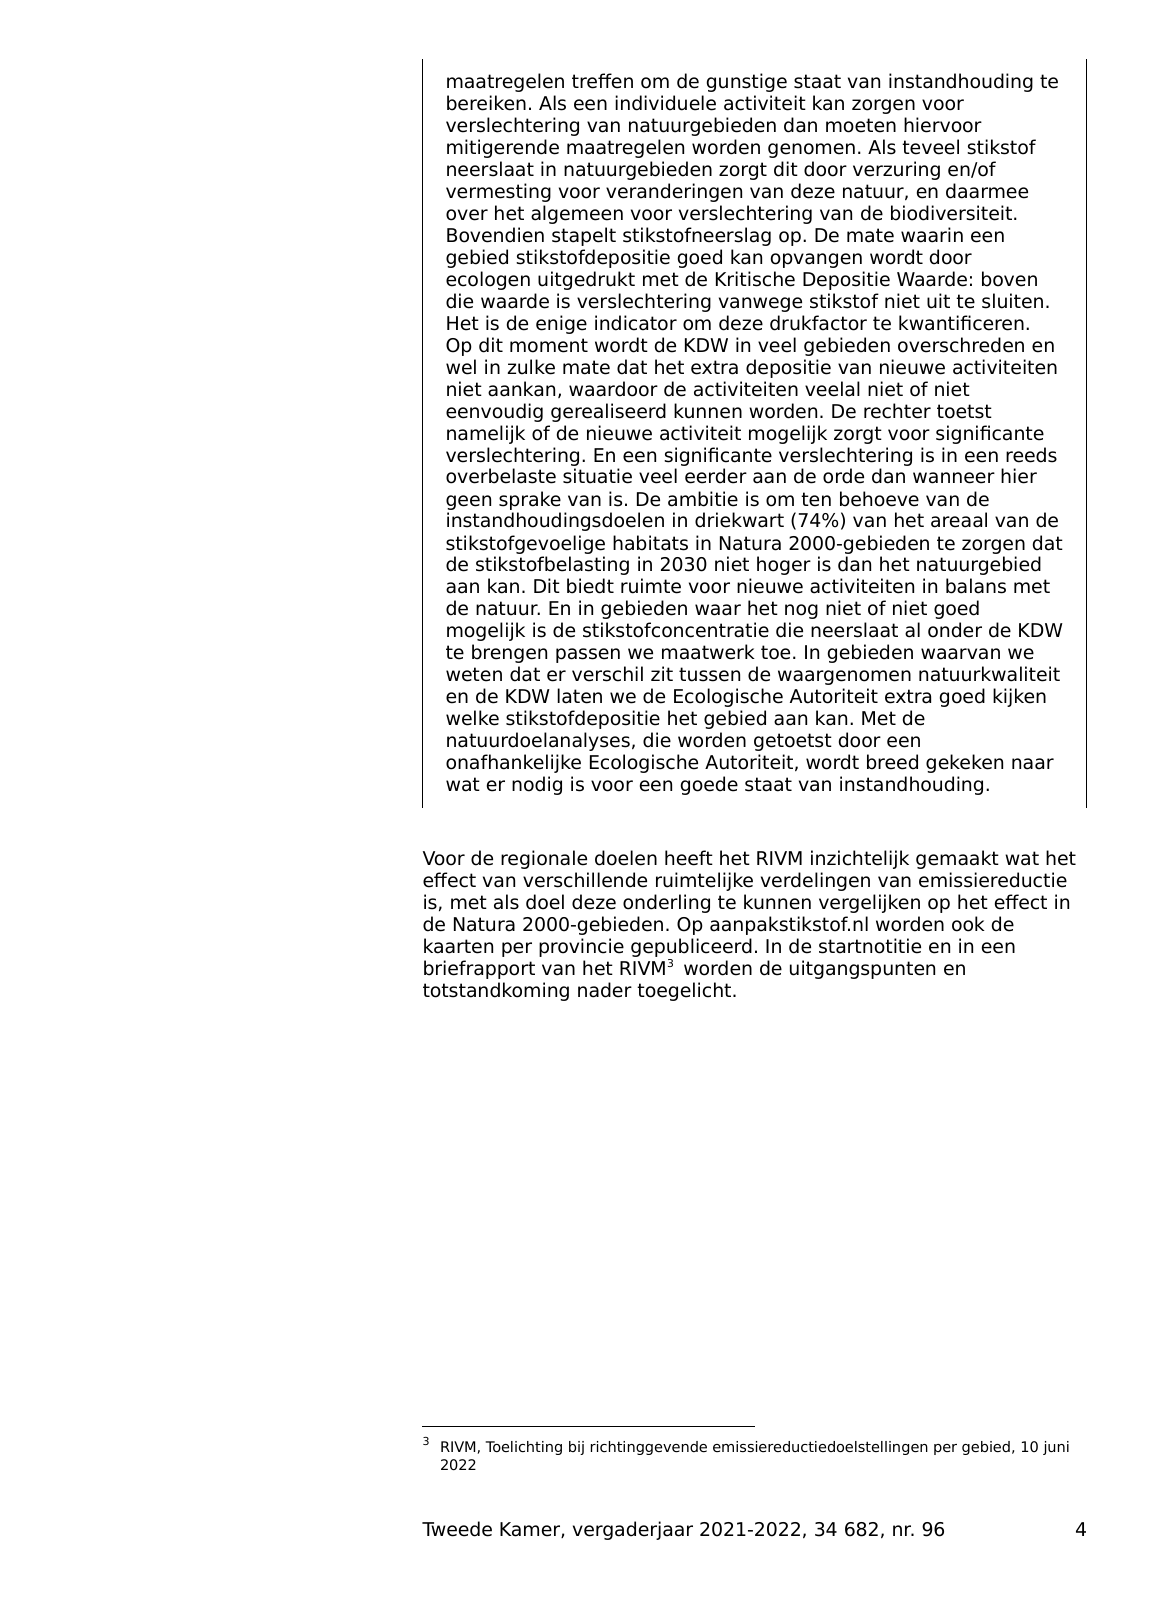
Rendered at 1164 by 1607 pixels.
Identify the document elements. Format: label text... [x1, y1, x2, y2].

text RIVM, Toelichting bij richtinggevende emissiereductiedoelstellingen per gebied, 10 juni 2022 [422, 1435, 1087, 1474]
table_header maatregelen treffen om de gunstige staat van instandhouding te bereiken. Als een individuele activiteit kan zorgen voor verslechtering van natuurgebieden dan moeten hiervoor mitigerende maatregelen worden genomen. Als teveel stikstof neerslaat in natuurgebieden zorgt dit door verzuring en/of vermesting voor veranderingen van deze natuur, en daarmee over het algemeen voor verslechtering van de biodiversiteit. Bovendien stapelt stikstofneerslag op. De mate waarin een gebied stikstofdepositie goed kan opvangen wordt door ecologen uitgedrukt met de Kritische Depositie Waarde: boven die waarde is verslechtering vanwege stikstof niet uit te sluiten. Het is de enige indicator om deze drukfactor te kwantificeren. Op dit moment wordt de KDW in veel gebieden overschreden en wel in zulke mate dat het extra depositie van nieuwe activiteiten niet aankan, waardoor de activiteiten veelal niet of niet eenvoudig gerealiseerd kunnen worden. De rechter toetst namelijk of de nieuwe activiteit mogelijk zorgt voor significante verslechtering. En een significante verslechtering is in een reeds overbelaste situatie veel eerder aan de orde dan wanneer hier geen sprake van is. De ambitie is om ten behoeve van de instandhoudingsdoelen in driekwart (74%) van het areaal van de stikstofgevoelige habitats in Natura 2000-gebieden te zorgen dat de stikstofbelasting in 2030 niet hoger is dan het natuurgebied aan kan. Dit biedt ruimte voor nieuwe activiteiten in balans met de natuur. En in gebieden waar het nog niet of niet goed mogelijk is de stikstofconcentratie die neerslaat al onder de KDW te brengen passen we maatwerk toe. In gebieden waarvan we weten dat er verschil zit tussen de waargenomen natuurkwaliteit en de KDW laten we de Ecologische Autoriteit extra goed kijken welke stikstofdepositie het gebied aan kan. Met de natuurdoelanalyses, die worden getoetst door een onafhankelijke Ecologische Autoriteit, wordt breed gekeken naar wat er nodig is voor een goede staat van instandhouding. [423, 59, 1086, 808]
text Voor de regionale doelen heeft het RIVM inzichtelijk gemaakt wat het effect van verschillende ruimtelijke verdelingen van emissiereductie is, met als doel deze onderling te kunnen vergelijken op het effect in de Natura 2000-gebieden. Op aanpakstikstof.nl worden ook de kaarten per provincie gepubliceerd. In de startnotitie en in een briefrapport van het RIVM worden de uitgangspunten en totstandkoming nader toegelicht. [422, 848, 1087, 1002]
